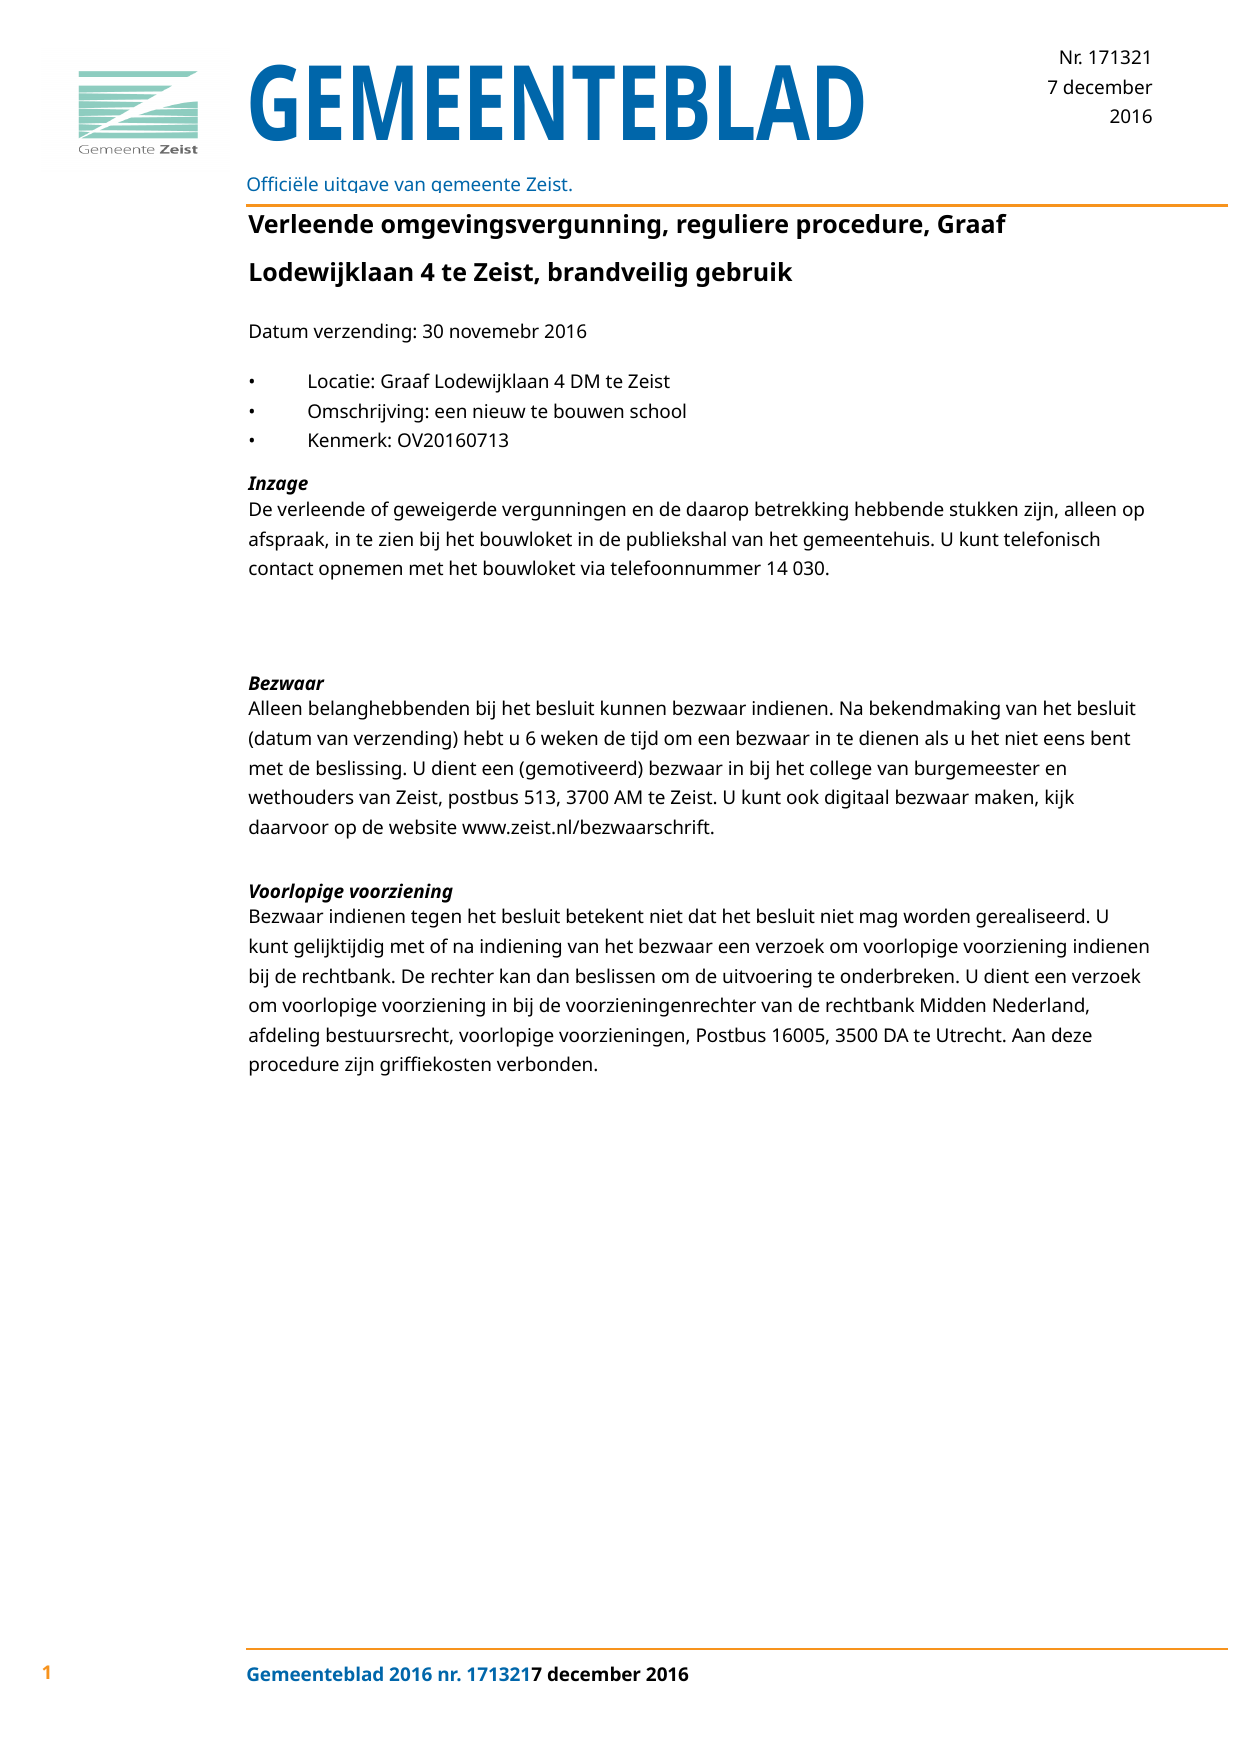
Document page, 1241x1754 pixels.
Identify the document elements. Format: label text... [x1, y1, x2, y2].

text Voorlopige voorziening [248, 878, 1152, 904]
text Inzage [248, 471, 1152, 496]
text Alleen belanghebbenden bij het besluit kunnen bezwaar indienen. Na bekendmaking van het besluit (datum van verzending) hebt u 6 weken de tijd om een bezwaar in te dienen als u het niet eens bent met de beslissing. U dient een (gemotiveerd) bezwaar in bij het college van burgemeester en wethouders van Zeist, postbus 513, 3700 AM te Zeist. U kunt ook digitaal bezwaar maken, kijk daarvoor op de website www.zeist.nl/bezwaarschrift. [248, 696, 1152, 840]
text Bezwaar indienen tegen het besluit betekent niet dat het besluit niet mag worden gerealiseerd. U kunt gelijktijdig met of na indiening van het bezwaar een verzoek om voorlopige voorziening indienen bij de rechtbank. De rechter kan dan beslissen om de uitvoering te onderbreken. U dient een verzoek om voorlopige voorziening in bij de voorzieningenrechter van de rechtbank Midden Nederland, afdeling bestuursrecht, voorlopige voorzieningen, Postbus 16005, 3500 DA te Utrecht. Aan deze procedure zijn griffiekosten verbonden. [248, 904, 1152, 1077]
text Datum verzending: 30 novemebr 2016 [248, 318, 1152, 344]
text Verleende omgevingsvergunning, reguliere procedure, Graaf Lodewijklaan 4 te Zeist, brandveilig gebruik [248, 207, 1152, 288]
text Bezwaar [248, 670, 1152, 696]
picture [41, 47, 231, 172]
list Kenmerk: OV20160713 [248, 427, 1152, 453]
list Omschrijving: een nieuw te bouwen school [248, 398, 1152, 424]
list Locatie: Graaf Lodewijklaan 4 DM te Zeist [248, 368, 1152, 394]
text De verleende of geweigerde vergunningen en de daarop betrekking hebbende stukken zijn, alleen op afspraak, in te zien bij het bouwloket in de publiekshal van het gemeentehuis. U kunt telefonisch contact opnemen met het bouwloket via telefoonnummer 14 030. [248, 496, 1152, 581]
